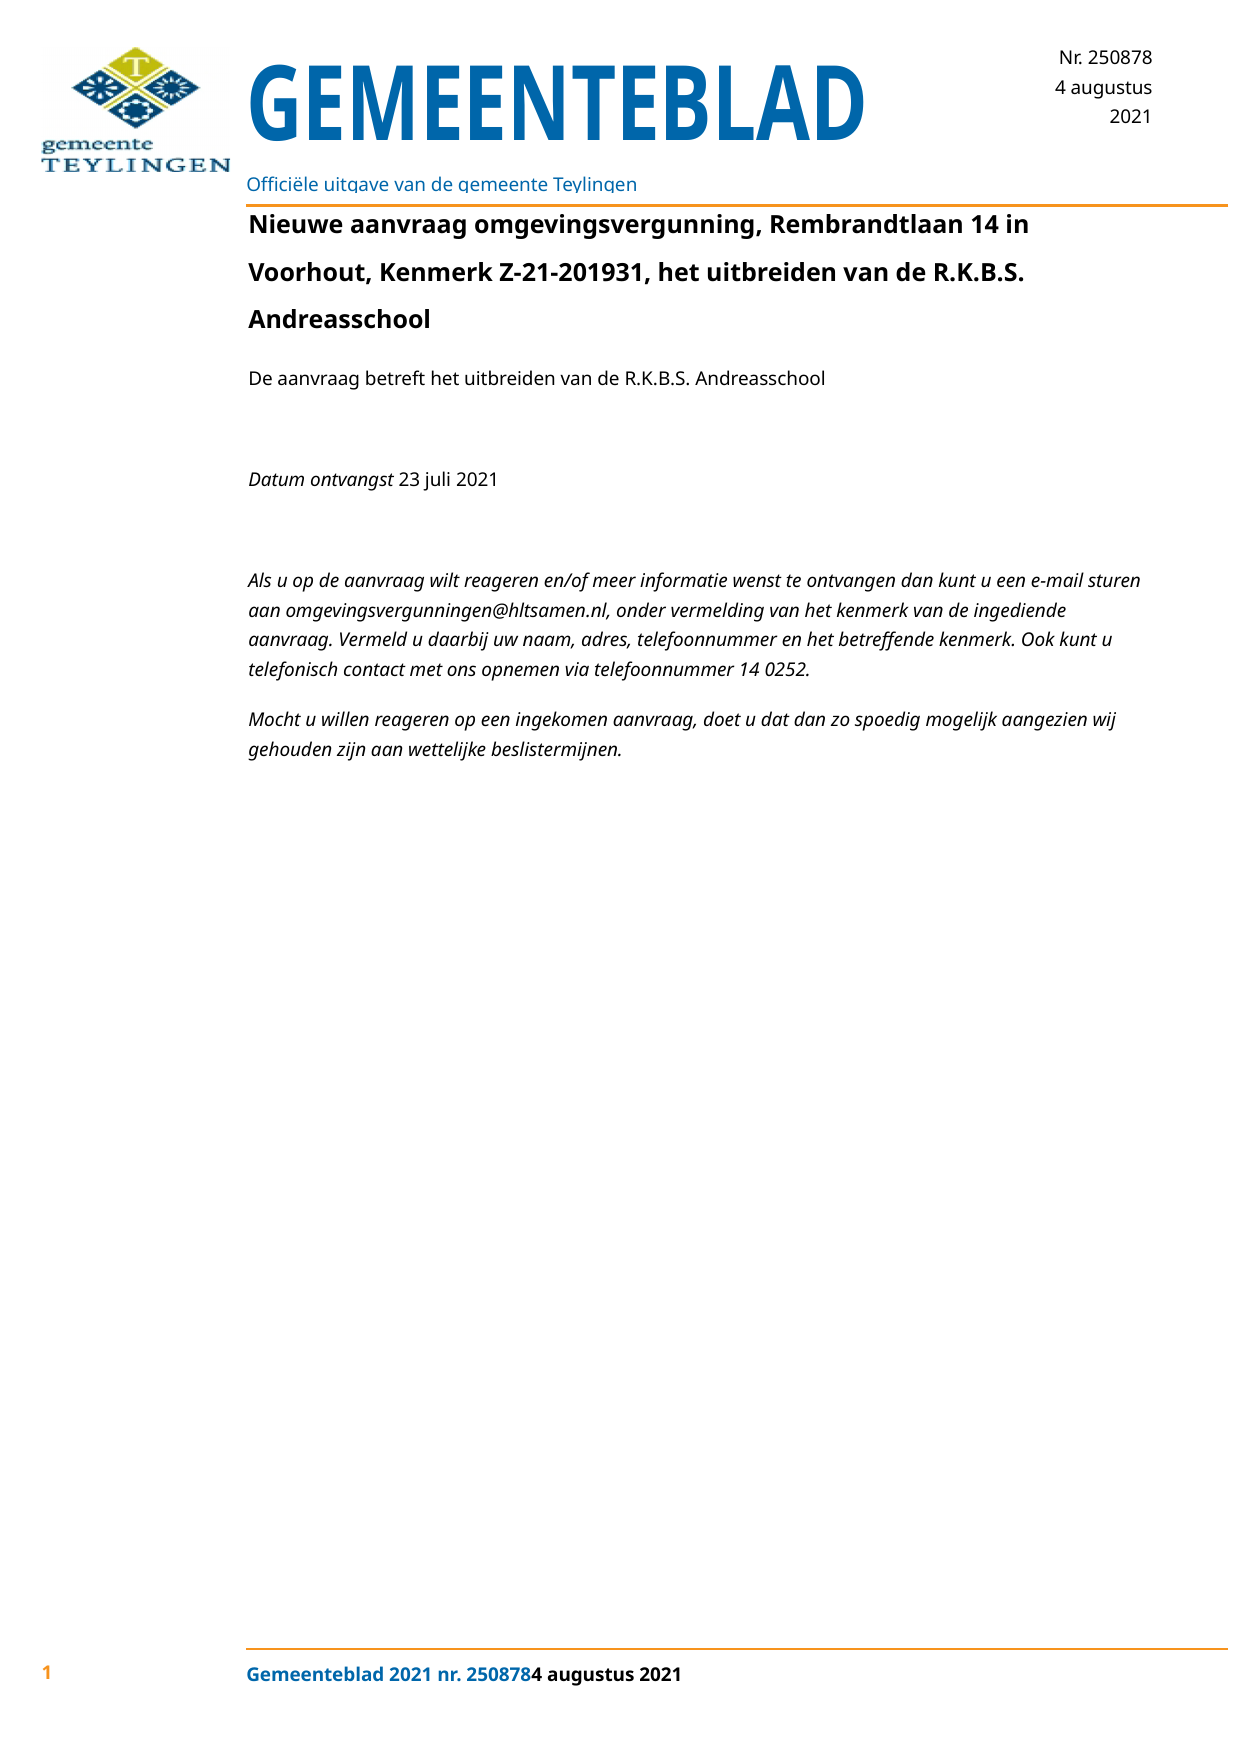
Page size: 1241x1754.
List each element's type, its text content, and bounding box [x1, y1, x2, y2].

text Als u op de aanvraag wilt reageren en/of meer informatie wenst te ontvangen dan kunt u een e-mail sturen aan omgevingsvergunningen@hltsamen.nl, onder vermelding van het kenmerk van de ingediende aanvraag. Vermeld u daarbij uw naam, adres, telefoonnummer en het betreffende kenmerk. Ook kunt u telefonisch contact met ons opnemen via telefoonnummer 14 0252. [248, 567, 1152, 682]
text Mocht u willen reageren op een ingekomen aanvraag, doet u dat dan zo spoedig mogelijk aangezien wij gehouden zijn aan wettelijke beslistermijnen. [248, 706, 1152, 762]
text Nieuwe aanvraag omgevingsvergunning, Rembrandtlaan 14 in Voorhout, Kenmerk Z-21-201931, het uitbreiden van de R.K.B.S. Andreasschool [248, 207, 1152, 336]
text Datum ontvangst 23 juli 2021 [248, 466, 1152, 492]
text De aanvraag betreft het uitbreiden van de R.K.B.S. Andreasschool [248, 366, 1152, 391]
picture [41, 47, 231, 172]
